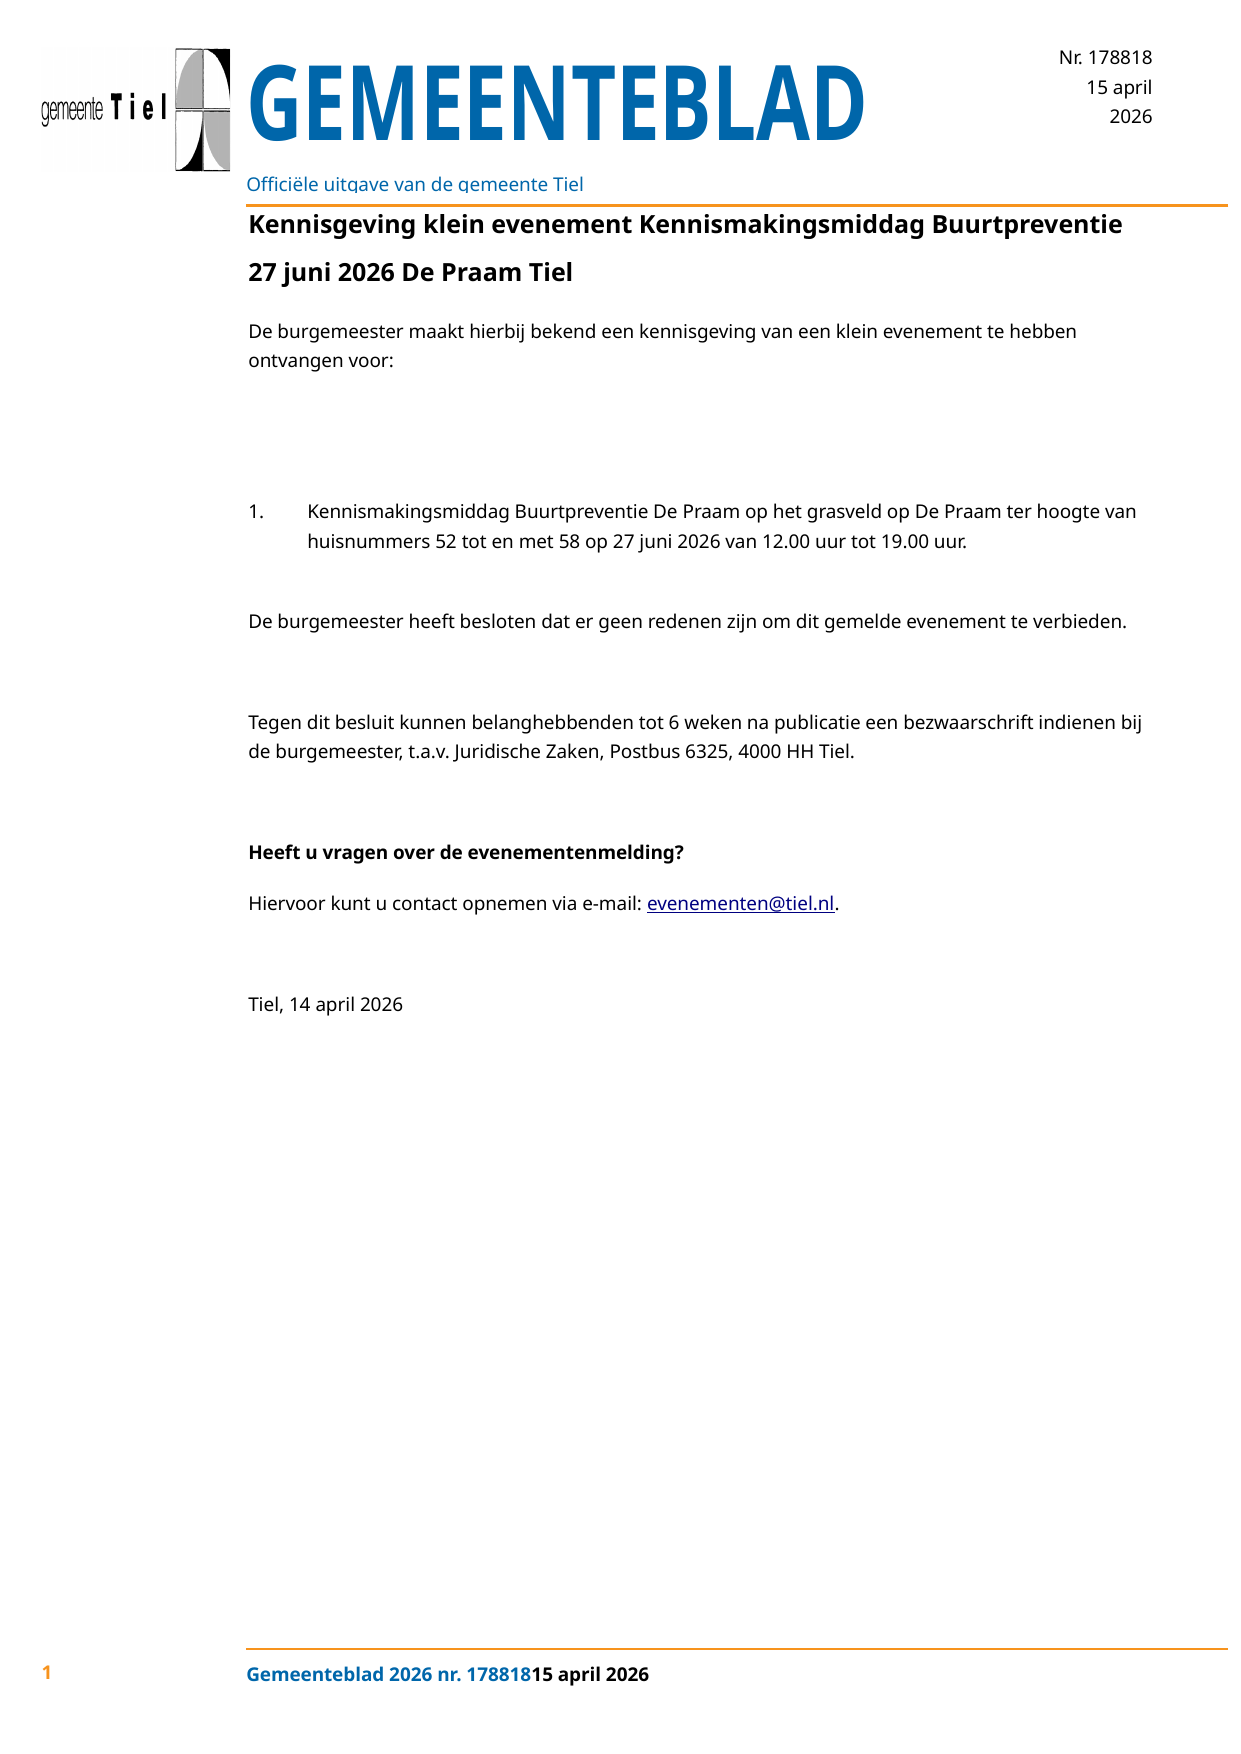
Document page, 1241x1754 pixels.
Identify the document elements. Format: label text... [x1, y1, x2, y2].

text Tiel, 14 april 2026 [248, 991, 1152, 1017]
text Kennisgeving klein evenement Kennismakingsmiddag Buurtpreventie 27 juni 2026 De Praam Tiel [248, 207, 1152, 288]
text De burgemeester maakt hierbij bekend een kennisgeving van een klein evenement te hebben ontvangen voor: [248, 318, 1152, 373]
text De burgemeester heeft besloten dat er geen redenen zijn om dit gemelde evenement te verbieden. [248, 608, 1152, 634]
picture [41, 47, 231, 172]
text Heeft u vragen over de evenementenmelding? [248, 839, 1152, 865]
text Hiervoor kunt u contact opnemen via e-mail: evenementen@tiel.nl. [248, 890, 1152, 916]
list Kennismakingsmiddag Buurtpreventie De Praam op het grasveld op De Praam ter hoogte van huisnummers 52 tot en met 58 op 27 juni 2026 van 12.00 uur tot 19.00 uur. [248, 499, 1152, 554]
text Tegen dit besluit kunnen belanghebbenden tot 6 weken na publicatie een bezwaarschrift indienen bij de burgemeester, t.a.v. Juridische Zaken, Postbus 6325, 4000 HH Tiel. [248, 709, 1152, 764]
